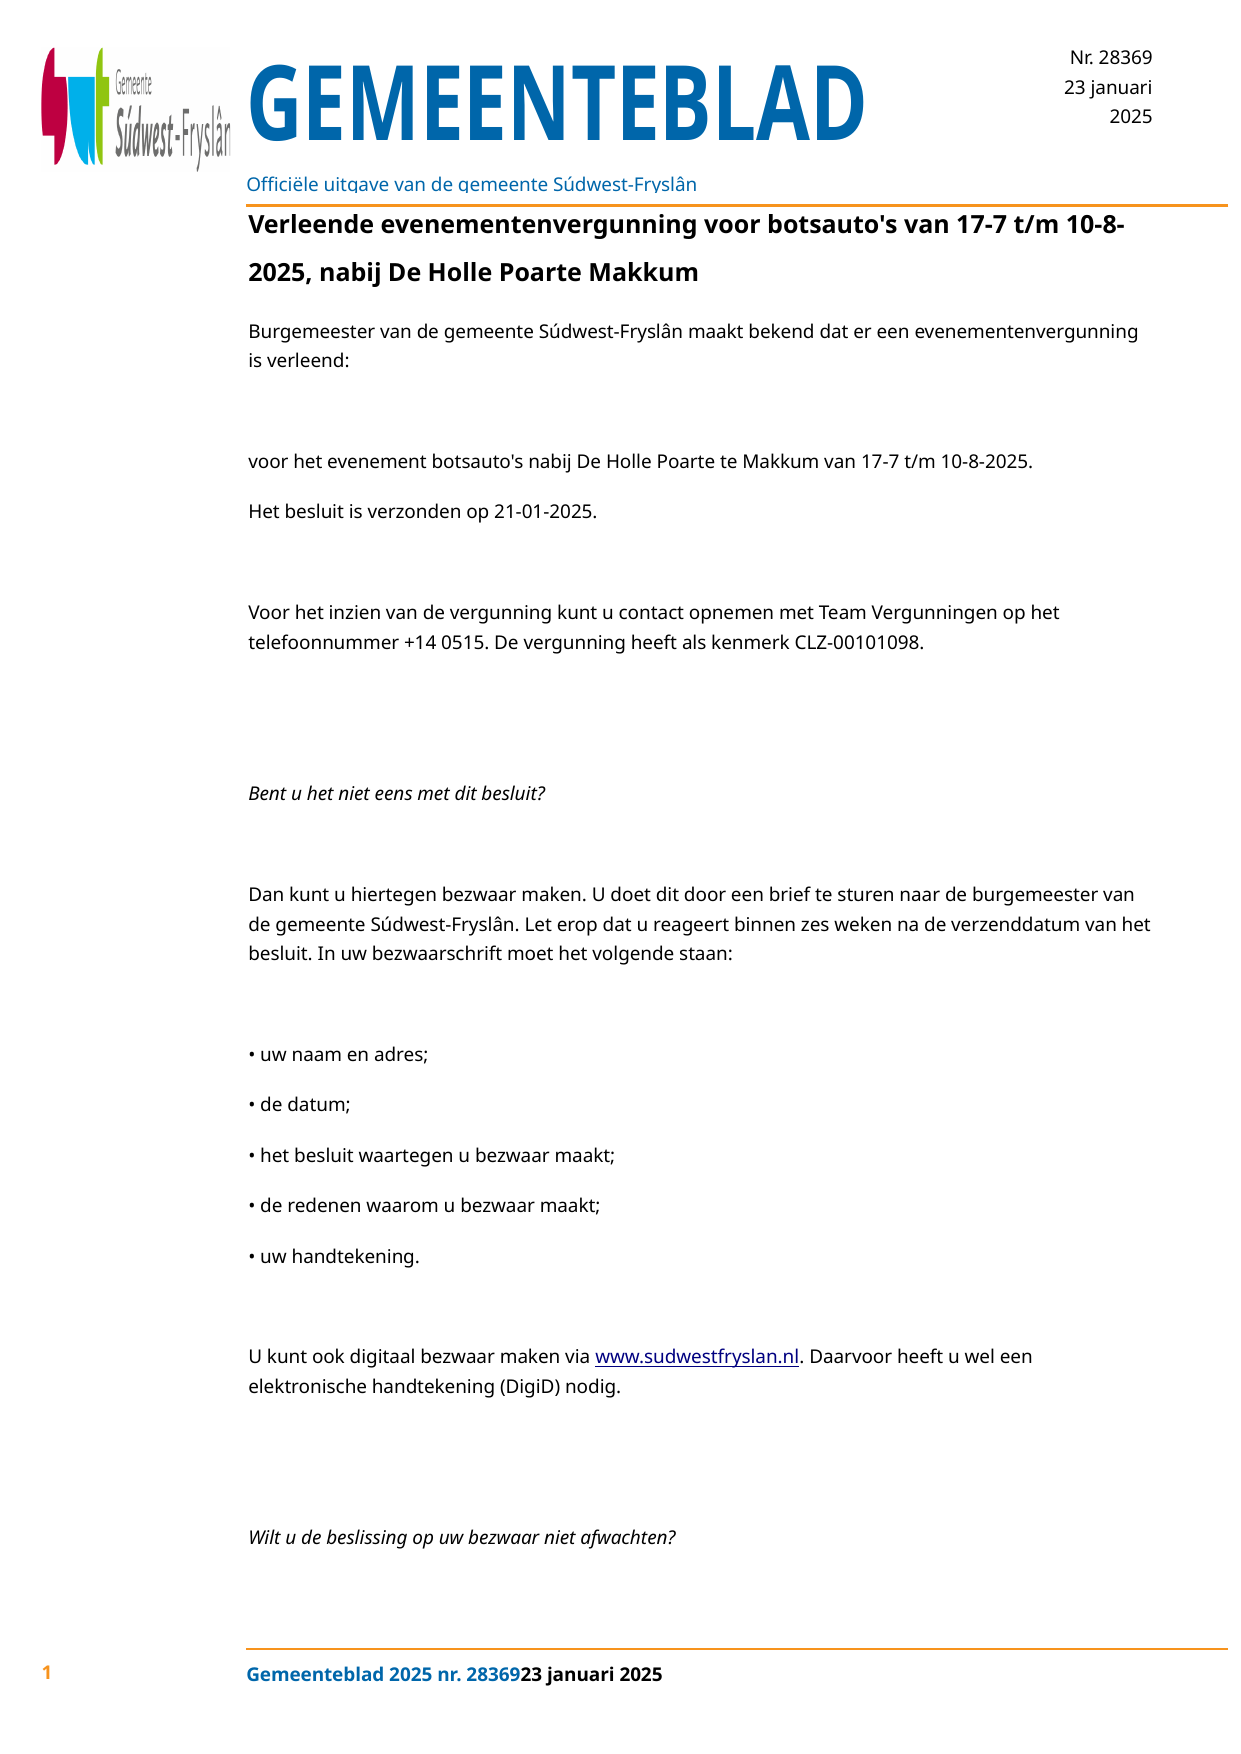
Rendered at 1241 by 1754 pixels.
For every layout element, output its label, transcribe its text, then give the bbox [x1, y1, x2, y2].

picture [41, 47, 231, 172]
text Dan kunt u hiertegen bezwaar maken. U doet dit door een brief te sturen naar de burgemeester van de gemeente Súdwest-Fryslân. Let erop dat u reageert binnen zes weken na de verzenddatum van het besluit. In uw bezwaarschrift moet het volgende staan: [248, 881, 1152, 966]
text • uw naam en adres; [248, 1041, 1152, 1067]
text Verleende evenementenvergunning voor botsauto's van 17-7 t/m 10-8-2025, nabij De Holle Poarte Makkum [248, 207, 1152, 288]
text Burgemeester van de gemeente Súdwest-Fryslân maakt bekend dat er een evenementenvergunning is verleend: [248, 318, 1152, 373]
text • de datum; [248, 1092, 1152, 1117]
text Wilt u de beslissing op uw bezwaar niet afwachten? [248, 1524, 1152, 1550]
text voor het evenement botsauto's nabij De Holle Poarte te Makkum van 17-7 t/m 10-8-2025. [248, 448, 1152, 474]
text Bent u het niet eens met dit besluit? [248, 780, 1152, 806]
text Voor het inzien van de vergunning kunt u contact opnemen met Team Vergunningen op het telefoonnummer +14 0515. De vergunning heeft als kenmerk CLZ-00101098. [248, 599, 1152, 655]
text Het besluit is verzonden op 21-01-2025. [248, 499, 1152, 524]
text • de redenen waarom u bezwaar maakt; [248, 1192, 1152, 1218]
text U kunt ook digitaal bezwaar maken via www.sudwestfryslan.nl. Daarvoor heeft u wel een elektronische handtekening (DigiD) nodig. [248, 1344, 1152, 1399]
text • het besluit waartegen u bezwaar maakt; [248, 1142, 1152, 1168]
text • uw handtekening. [248, 1243, 1152, 1269]
